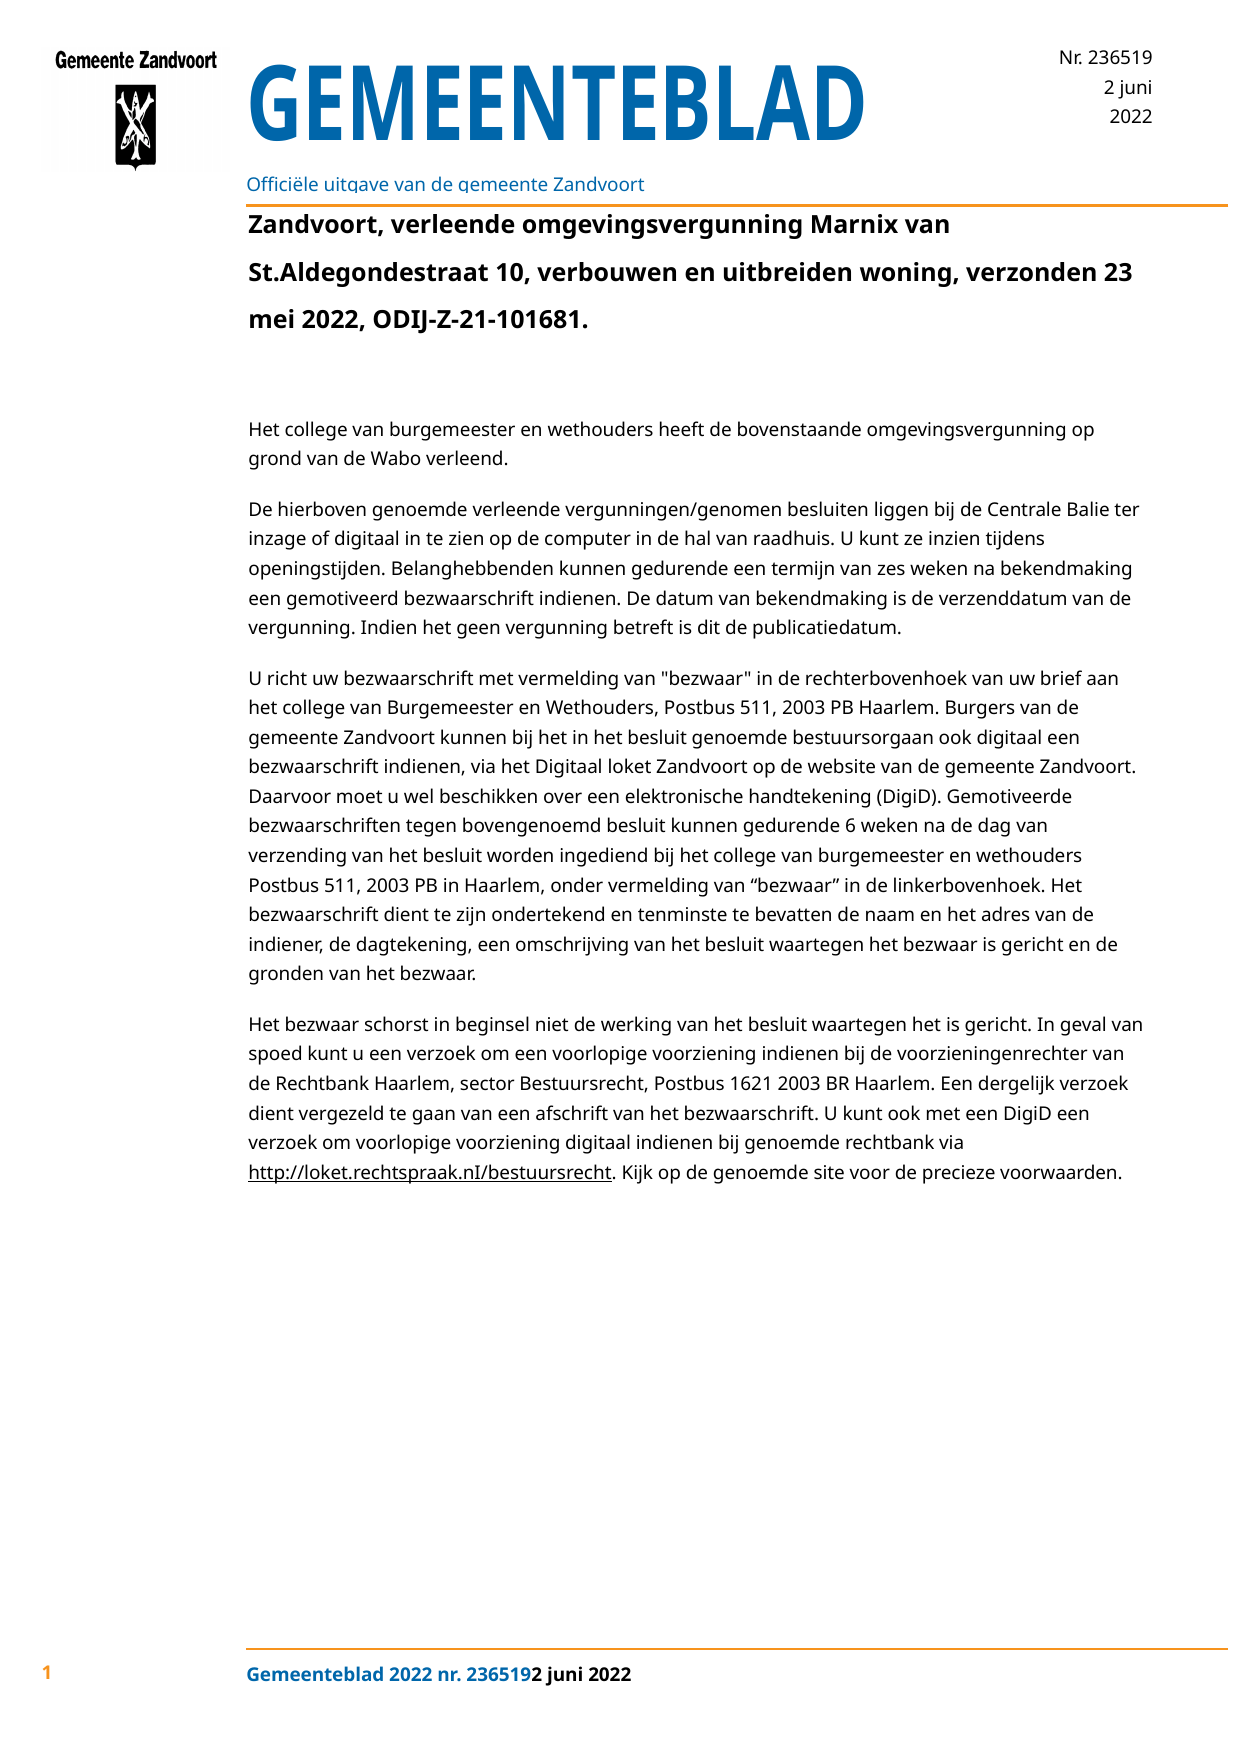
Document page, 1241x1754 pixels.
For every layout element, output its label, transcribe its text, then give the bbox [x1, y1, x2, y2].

text Het college van burgemeester en wethouders heeft de bovenstaande omgevingsvergunning op grond van de Wabo verleend. [248, 416, 1152, 471]
picture [41, 47, 231, 172]
text U richt uw bezwaarschrift met vermelding van "bezwaar" in de rechterbovenhoek van uw brief aan het college van Burgemeester en Wethouders, Postbus 511, 2003 PB Haarlem. Burgers van de gemeente Zandvoort kunnen bij het in het besluit genoemde bestuursorgaan ook digitaal een bezwaarschrift indienen, via het Digitaal loket Zandvoort op de website van de gemeente Zandvoort. Daarvoor moet u wel beschikken over een elektronische handtekening (DigiD). Gemotiveerde bezwaarschriften tegen bovengenoemd besluit kunnen gedurende 6 weken na de dag van verzending van het besluit worden ingediend bij het college van burgemeester en wethouders Postbus 511, 2003 PB in Haarlem, onder vermelding van “bezwaar” in de linkerbovenhoek. Het bezwaarschrift dient te zijn ondertekend en tenminste te bevatten de naam en het adres van de indiener, de dagtekening, een omschrijving van het besluit waartegen het bezwaar is gericht en de gronden van het bezwaar. [248, 665, 1152, 986]
text Het bezwaar schorst in beginsel niet de werking van het besluit waartegen het is gericht. In geval van spoed kunt u een verzoek om een voorlopige voorziening indienen bij de voorzieningenrechter van de Rechtbank Haarlem, sector Bestuursrecht, Postbus 1621 2003 BR Haarlem. Een dergelijk verzoek dient vergezeld te gaan van een afschrift van het bezwaarschrift. U kunt ook met een DigiD een verzoek om voorlopige voorziening digitaal indienen bij genoemde rechtbank via http://loket.rechtspraak.nI/bestuursrecht. Kijk op de genoemde site voor de precieze voorwaarden. [248, 1011, 1152, 1184]
text Zandvoort, verleende omgevingsvergunning Marnix van St.Aldegondestraat 10, verbouwen en uitbreiden woning, verzonden 23 mei 2022, ODIJ-Z-21-101681. [248, 207, 1152, 336]
text De hierboven genoemde verleende vergunningen/genomen besluiten liggen bij de Centrale Balie ter inzage of digitaal in te zien op de computer in de hal van raadhuis. U kunt ze inzien tijdens openingstijden. Belanghebbenden kunnen gedurende een termijn van zes weken na bekendmaking een gemotiveerd bezwaarschrift indienen. De datum van bekendmaking is de verzenddatum van de vergunning. Indien het geen vergunning betreft is dit de publicatiedatum. [248, 496, 1152, 640]
